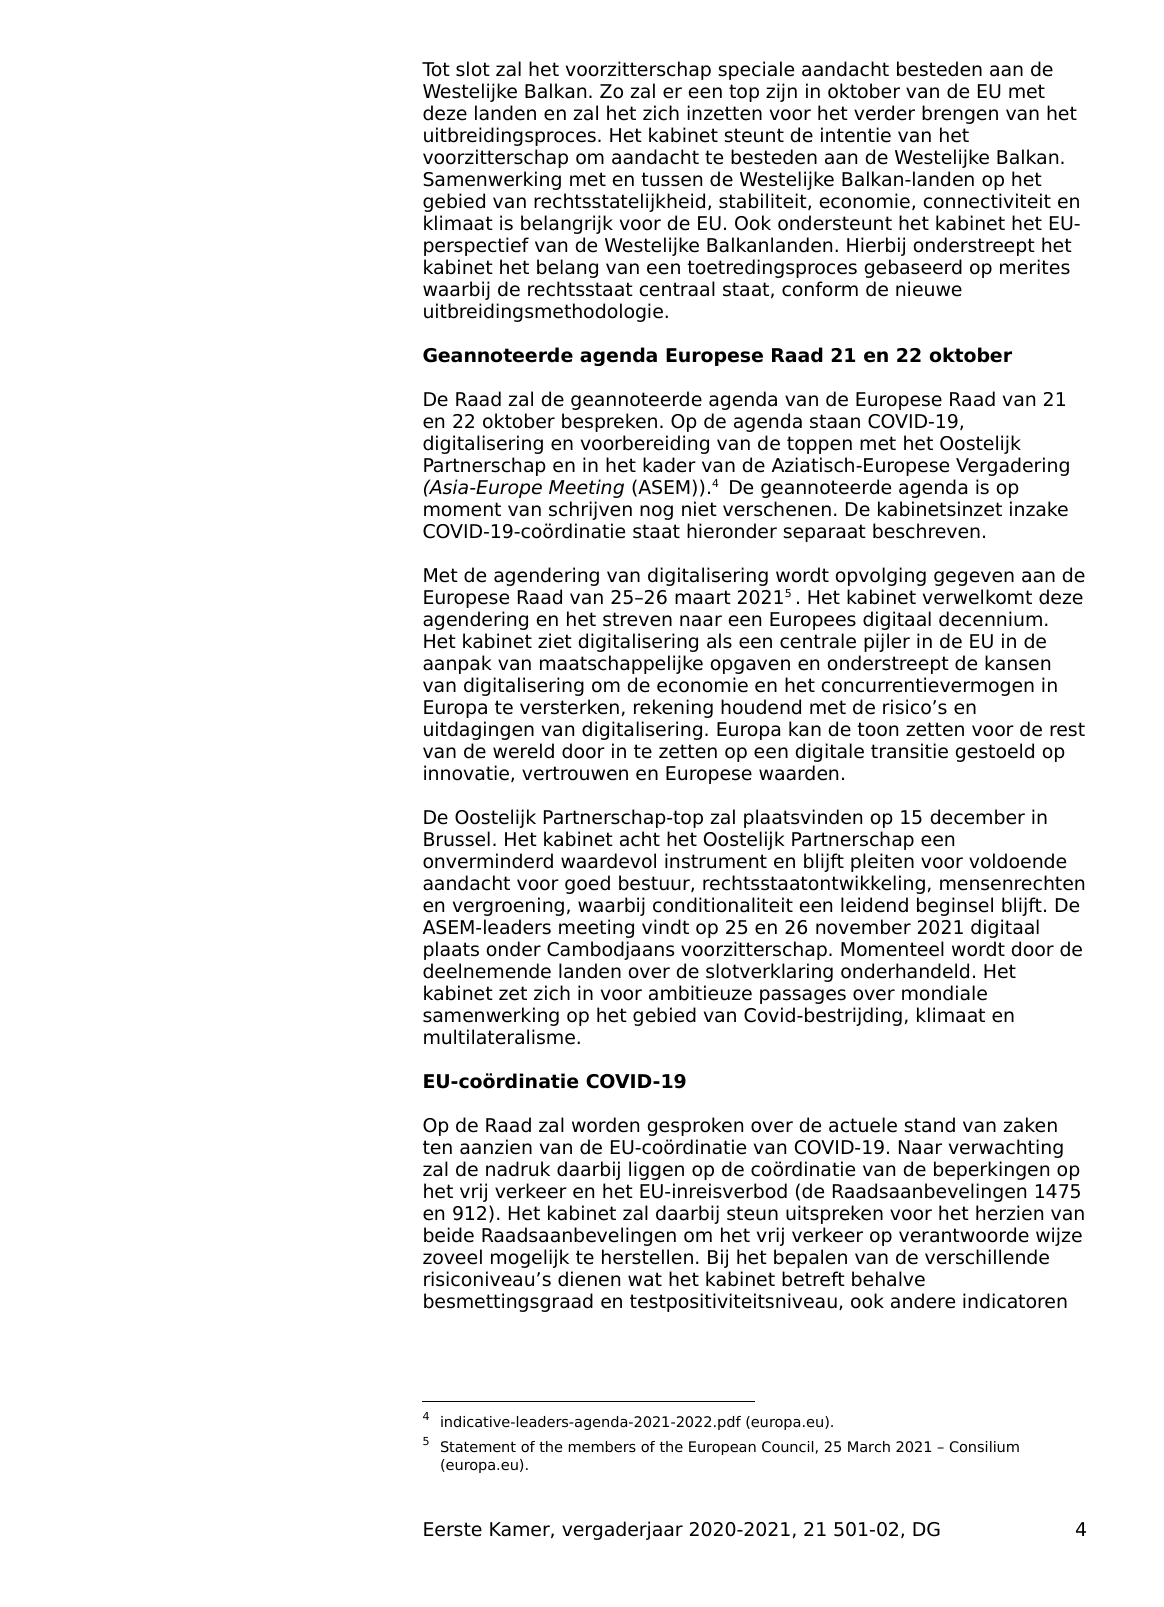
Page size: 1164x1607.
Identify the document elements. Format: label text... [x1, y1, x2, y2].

text indicative-leaders-agenda-2021-2022.pdf (europa.eu). [422, 1410, 1087, 1432]
subtitle EU-coördinatie COVID-19 [422, 1071, 1087, 1093]
text Met de agendering van digitalisering wordt opvolging gegeven aan de Europese Raad van 25–26 maart 2021. Het kabinet verwelkomt deze agendering en het streven naar een Europees digitaal decennium. Het kabinet ziet digitalisering als een centrale pijler in de EU in de aanpak van maatschappelijke opgaven en onderstreept de kansen van digitalisering om de economie en het concurrentievermogen in Europa te versterken, rekening houdend met de risico’s en uitdagingen van digitalisering. Europa kan de toon zetten voor de rest van de wereld door in te zetten op een digitale transitie gestoeld op innovatie, vertrouwen en Europese waarden. [422, 565, 1087, 785]
text Op de Raad zal worden gesproken over de actuele stand van zaken ten aanzien van de EU-coördinatie van COVID-19. Naar verwachting zal de nadruk daarbij liggen op de coördinatie van de beperkingen op het vrij verkeer en het EU-inreisverbod (de Raadsaanbevelingen 1475 en 912). Het kabinet zal daarbij steun uitspreken voor het herzien van beide Raadsaanbevelingen om het vrij verkeer op verantwoorde wijze zoveel mogelijk te herstellen. Bij het bepalen van de verschillende risiconiveau’s dienen wat het kabinet betreft behalve besmettingsgraad en testpositiviteitsniveau, ook andere indicatoren [422, 1115, 1087, 1313]
text De Raad zal de geannoteerde agenda van de Europese Raad van 21 en 22 oktober bespreken. Op de agenda staan COVID-19, digitalisering en voorbereiding van de toppen met het Oostelijk Partnerschap en in het kader van de Aziatisch-Europese Vergadering (Asia-Europe Meeting (ASEM)). De geannoteerde agenda is op moment van schrijven nog niet verschenen. De kabinetsinzet inzake COVID-19-coördinatie staat hieronder separaat beschreven. [422, 389, 1087, 543]
text De Oostelijk Partnerschap-top zal plaatsvinden op 15 december in Brussel. Het kabinet acht het Oostelijk Partnerschap een onverminderd waardevol instrument en blijft pleiten voor voldoende aandacht voor goed bestuur, rechtsstaatontwikkeling, mensenrechten en vergroening, waarbij conditionaliteit een leidend beginsel blijft. De ASEM-leaders meeting vindt op 25 en 26 november 2021 digitaal plaats onder Cambodjaans voorzitterschap. Momenteel wordt door de deelnemende landen over de slotverklaring onderhandeld. Het kabinet zet zich in voor ambitieuze passages over mondiale samenwerking op het gebied van Covid-bestrijding, klimaat en multilateralisme. [422, 807, 1087, 1049]
text Statement of the members of the European Council, 25 March 2021 – Consilium (europa.eu). [422, 1435, 1087, 1474]
subtitle Geannoteerde agenda Europese Raad 21 en 22 oktober [422, 345, 1087, 367]
text Tot slot zal het voorzitterschap speciale aandacht besteden aan de Westelijke Balkan. Zo zal er een top zijn in oktober van de EU met deze landen en zal het zich inzetten voor het verder brengen van het uitbreidingsproces. Het kabinet steunt de intentie van het voorzitterschap om aandacht te besteden aan de Westelijke Balkan. Samenwerking met en tussen de Westelijke Balkan-landen op het gebied van rechtsstatelijkheid, stabiliteit, economie, connectiviteit en klimaat is belangrijk voor de EU. Ook ondersteunt het kabinet het EU-perspectief van de Westelijke Balkanlanden. Hierbij onderstreept het kabinet het belang van een toetredingsproces gebaseerd op merites waarbij de rechtsstaat centraal staat, conform de nieuwe uitbreidingsmethodologie. [422, 59, 1087, 323]
